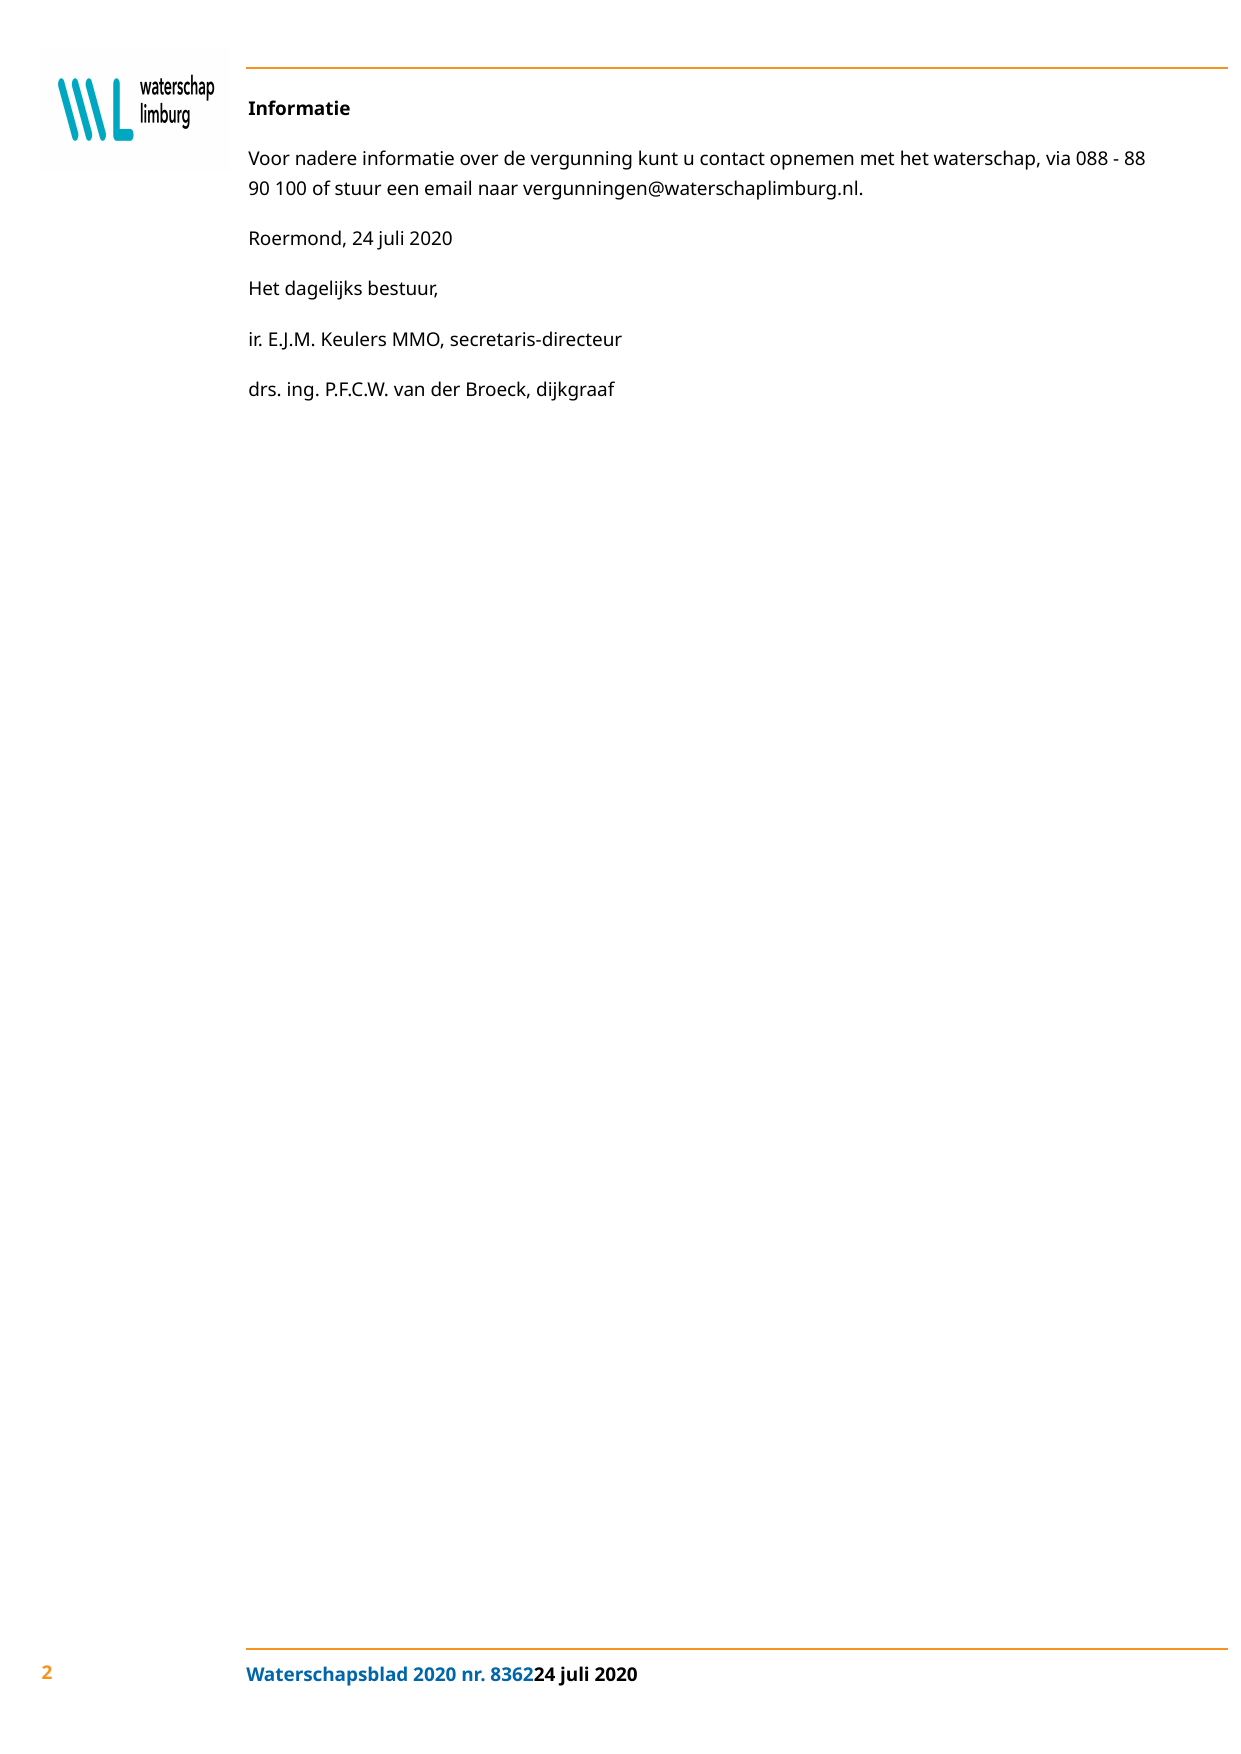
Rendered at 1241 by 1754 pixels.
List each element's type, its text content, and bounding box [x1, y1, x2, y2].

picture [41, 47, 231, 172]
text Roermond, 24 juli 2020 [248, 225, 1152, 251]
text Voor nadere informatie over de vergunning kunt u contact opnemen met het waterschap, via 088 - 88 90 100 of stuur een email naar vergunningen@waterschaplimburg.nl. [248, 145, 1152, 201]
text drs. ing. P.F.C.W. van der Broeck, dijkgraaf [248, 376, 1152, 402]
text Informatie [248, 95, 1152, 121]
text ir. E.J.M. Keulers MMO, secretaris-directeur [248, 326, 1152, 352]
text Het dagelijks bestuur, [248, 276, 1152, 301]
